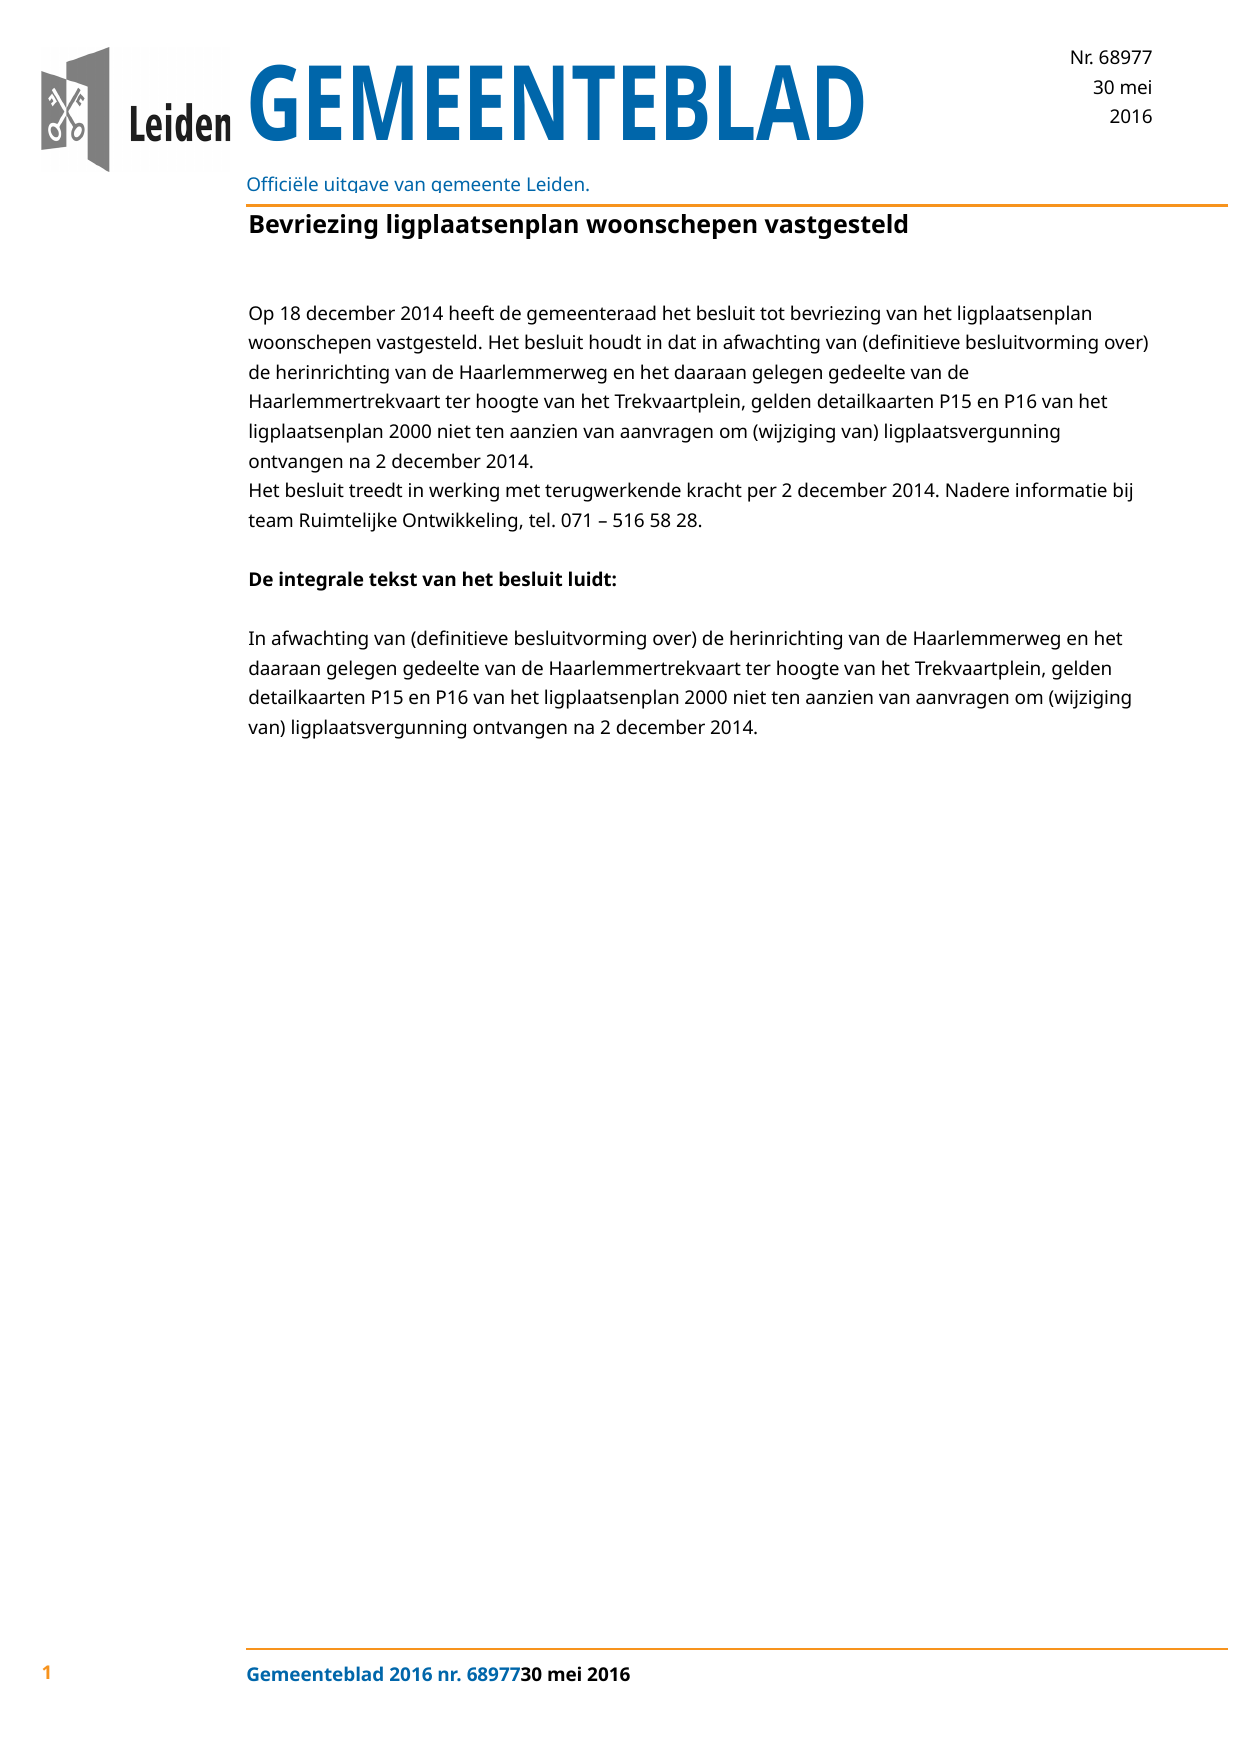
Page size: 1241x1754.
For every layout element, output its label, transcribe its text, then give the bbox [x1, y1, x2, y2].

text In afwachting van (definitieve besluitvorming over) de herinrichting van de Haarlemmerweg en het daaraan gelegen gedeelte van de Haarlemmertrekvaart ter hoogte van het Trekvaartplein, gelden detailkaarten P15 en P16 van het ligplaatsenplan 2000 niet ten aanzien van aanvragen om (wijziging van) ligplaatsvergunning ontvangen na 2 december 2014. [248, 625, 1152, 740]
text Het besluit treedt in werking met terugwerkende kracht per 2 december 2014. Nadere informatie bij team Ruimtelijke Ontwikkeling, tel. 071 – 516 58 28. [248, 477, 1152, 533]
text Bevriezing ligplaatsenplan woonschepen vastgesteld [248, 207, 1152, 241]
picture [41, 47, 231, 172]
text De integrale tekst van het besluit luidt: [248, 566, 1152, 592]
text Op 18 december 2014 heeft de gemeenteraad het besluit tot bevriezing van het ligplaatsenplan woonschepen vastgesteld. Het besluit houdt in dat in afwachting van (definitieve besluitvorming over) de herinrichting van de Haarlemmerweg en het daaraan gelegen gedeelte van de Haarlemmertrekvaart ter hoogte van het Trekvaartplein, gelden detailkaarten P15 en P16 van het ligplaatsenplan 2000 niet ten aanzien van aanvragen om (wijziging van) ligplaatsvergunning ontvangen na 2 december 2014. [248, 300, 1152, 473]
